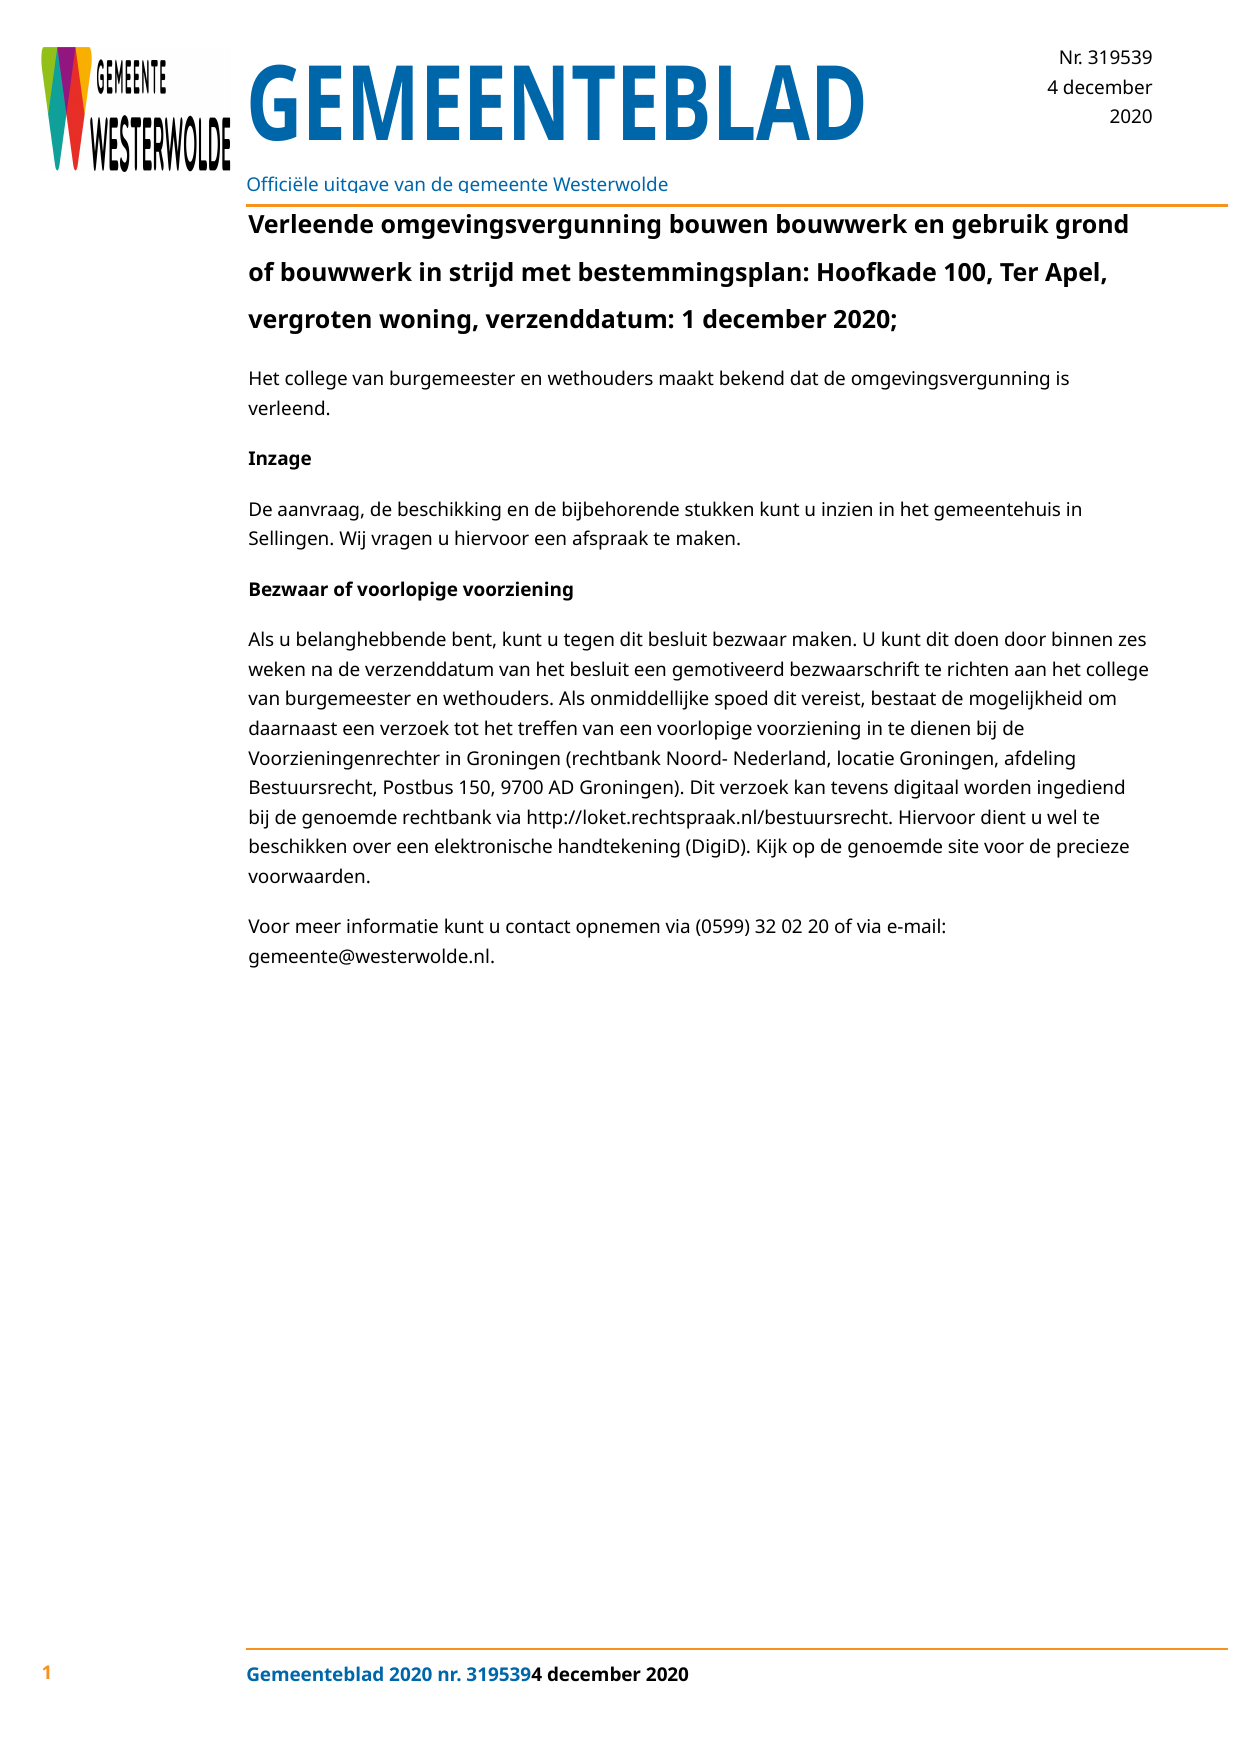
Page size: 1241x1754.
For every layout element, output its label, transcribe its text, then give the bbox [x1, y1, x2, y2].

text Verleende omgevingsvergunning bouwen bouwwerk en gebruik grond of bouwwerk in strijd met bestemmingsplan: Hoofkade 100, Ter Apel, vergroten woning, verzenddatum: 1 december 2020; [248, 207, 1152, 336]
text Het college van burgemeester en wethouders maakt bekend dat de omgevingsvergunning is verleend. [248, 366, 1152, 421]
picture [41, 47, 231, 172]
text Bezwaar of voorlopige voorziening [248, 576, 1152, 602]
text Voor meer informatie kunt u contact opnemen via (0599) 32 02 20 of via e-mail: gemeente@westerwolde.nl. [248, 913, 1152, 969]
text De aanvraag, de beschikking en de bijbehorende stukken kunt u inzien in het gemeentehuis in Sellingen. Wij vragen u hiervoor een afspraak te maken. [248, 496, 1152, 551]
text Inzage [248, 446, 1152, 471]
text Als u belanghebbende bent, kunt u tegen dit besluit bezwaar maken. U kunt dit doen door binnen zes weken na de verzenddatum van het besluit een gemotiveerd bezwaarschrift te richten aan het college van burgemeester en wethouders. Als onmiddellijke spoed dit vereist, bestaat de mogelijkheid om daarnaast een verzoek tot het treffen van een voorlopige voorziening in te dienen bij de Voorzieningenrechter in Groningen (rechtbank Noord- Nederland, locatie Groningen, afdeling Bestuursrecht, Postbus 150, 9700 AD Groningen). Dit verzoek kan tevens digitaal worden ingediend bij de genoemde rechtbank via http://loket.rechtspraak.nl/bestuursrecht. Hiervoor dient u wel te beschikken over een elektronische handtekening (DigiD). Kijk op de genoemde site voor de precieze voorwaarden. [248, 626, 1152, 889]
